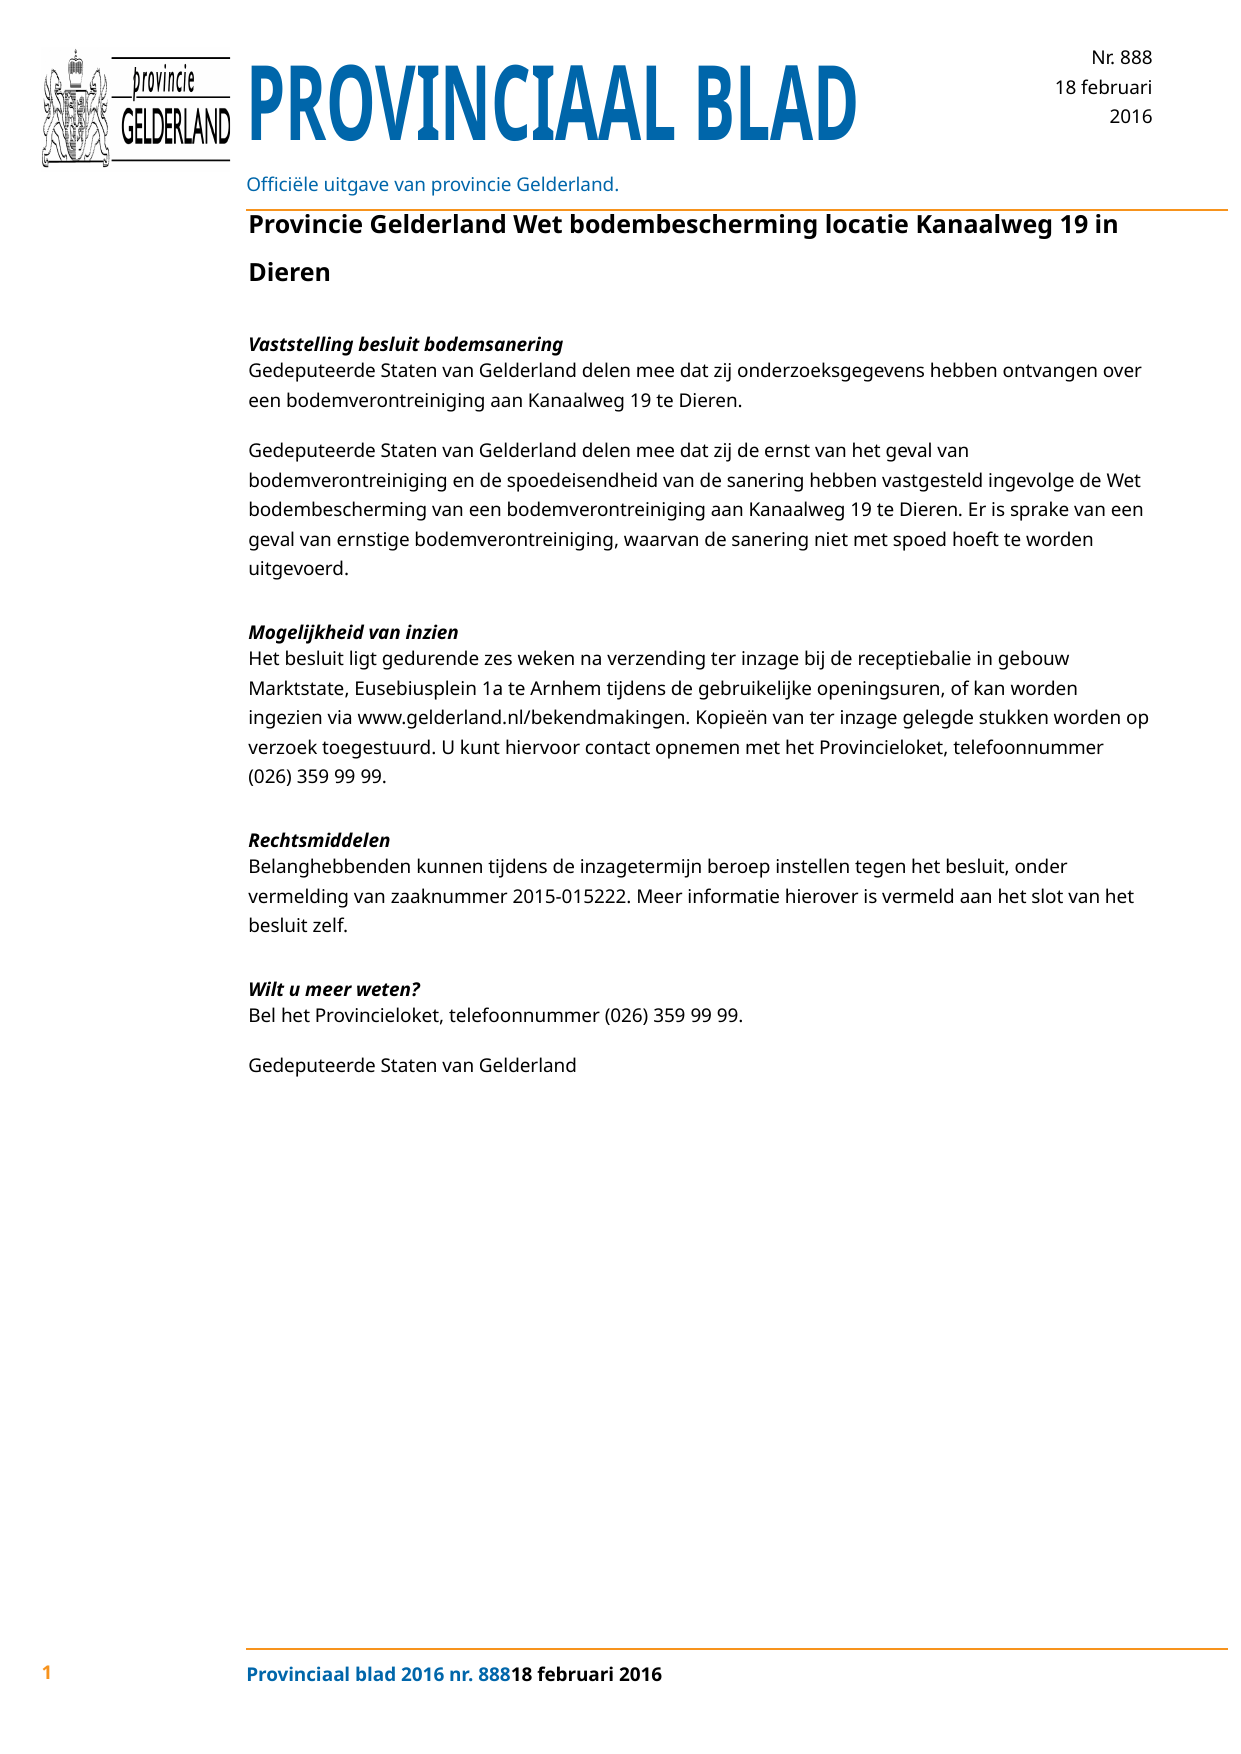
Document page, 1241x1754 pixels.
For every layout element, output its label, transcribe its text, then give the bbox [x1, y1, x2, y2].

text Belanghebbenden kunnen tijdens de inzagetermijn beroep instellen tegen het besluit, onder vermelding van zaaknummer 2015-015222. Meer informatie hierover is vermeld aan het slot van het besluit zelf. [248, 853, 1152, 938]
text Wilt u meer weten? [248, 976, 1152, 1002]
text Vaststelling besluit bodemsanering [248, 331, 1152, 357]
text Gedeputeerde Staten van Gelderland [248, 1052, 1152, 1078]
text Rechtsmiddelen [248, 827, 1152, 853]
text Gedeputeerde Staten van Gelderland delen mee dat zij de ernst van het geval van bodemverontreiniging en de spoedeisendheid van de sanering hebben vastgesteld ingevolge de Wet bodembescherming van een bodemverontreiniging aan Kanaalweg 19 te Dieren. Er is sprake van een geval van ernstige bodemverontreiniging, waarvan de sanering niet met spoed hoeft te worden uitgevoerd. [248, 437, 1152, 581]
text Bel het Provincieloket, telefoonnummer (026) 359 99 99. [248, 1002, 1152, 1028]
text Gedeputeerde Staten van Gelderland delen mee dat zij onderzoeksgegevens hebben ontvangen over een bodemverontreiniging aan Kanaalweg 19 te Dieren. [248, 357, 1152, 412]
text Het besluit ligt gedurende zes weken na verzending ter inzage bij de receptiebalie in gebouw Marktstate, Eusebiusplein 1a te Arnhem tijdens de gebruikelijke openingsuren, of kan worden ingezien via www.gelderland.nl/bekendmakingen. Kopieën van ter inzage gelegde stukken worden op verzoek toegestuurd. U kunt hiervoor contact opnemen met het Provincieloket, telefoonnummer (026) 359 99 99. [248, 645, 1152, 789]
text Provincie Gelderland Wet bodembescherming locatie Kanaalweg 19 in Dieren [248, 211, 1152, 288]
picture [41, 47, 231, 172]
text Mogelijkheid van inzien [248, 619, 1152, 645]
